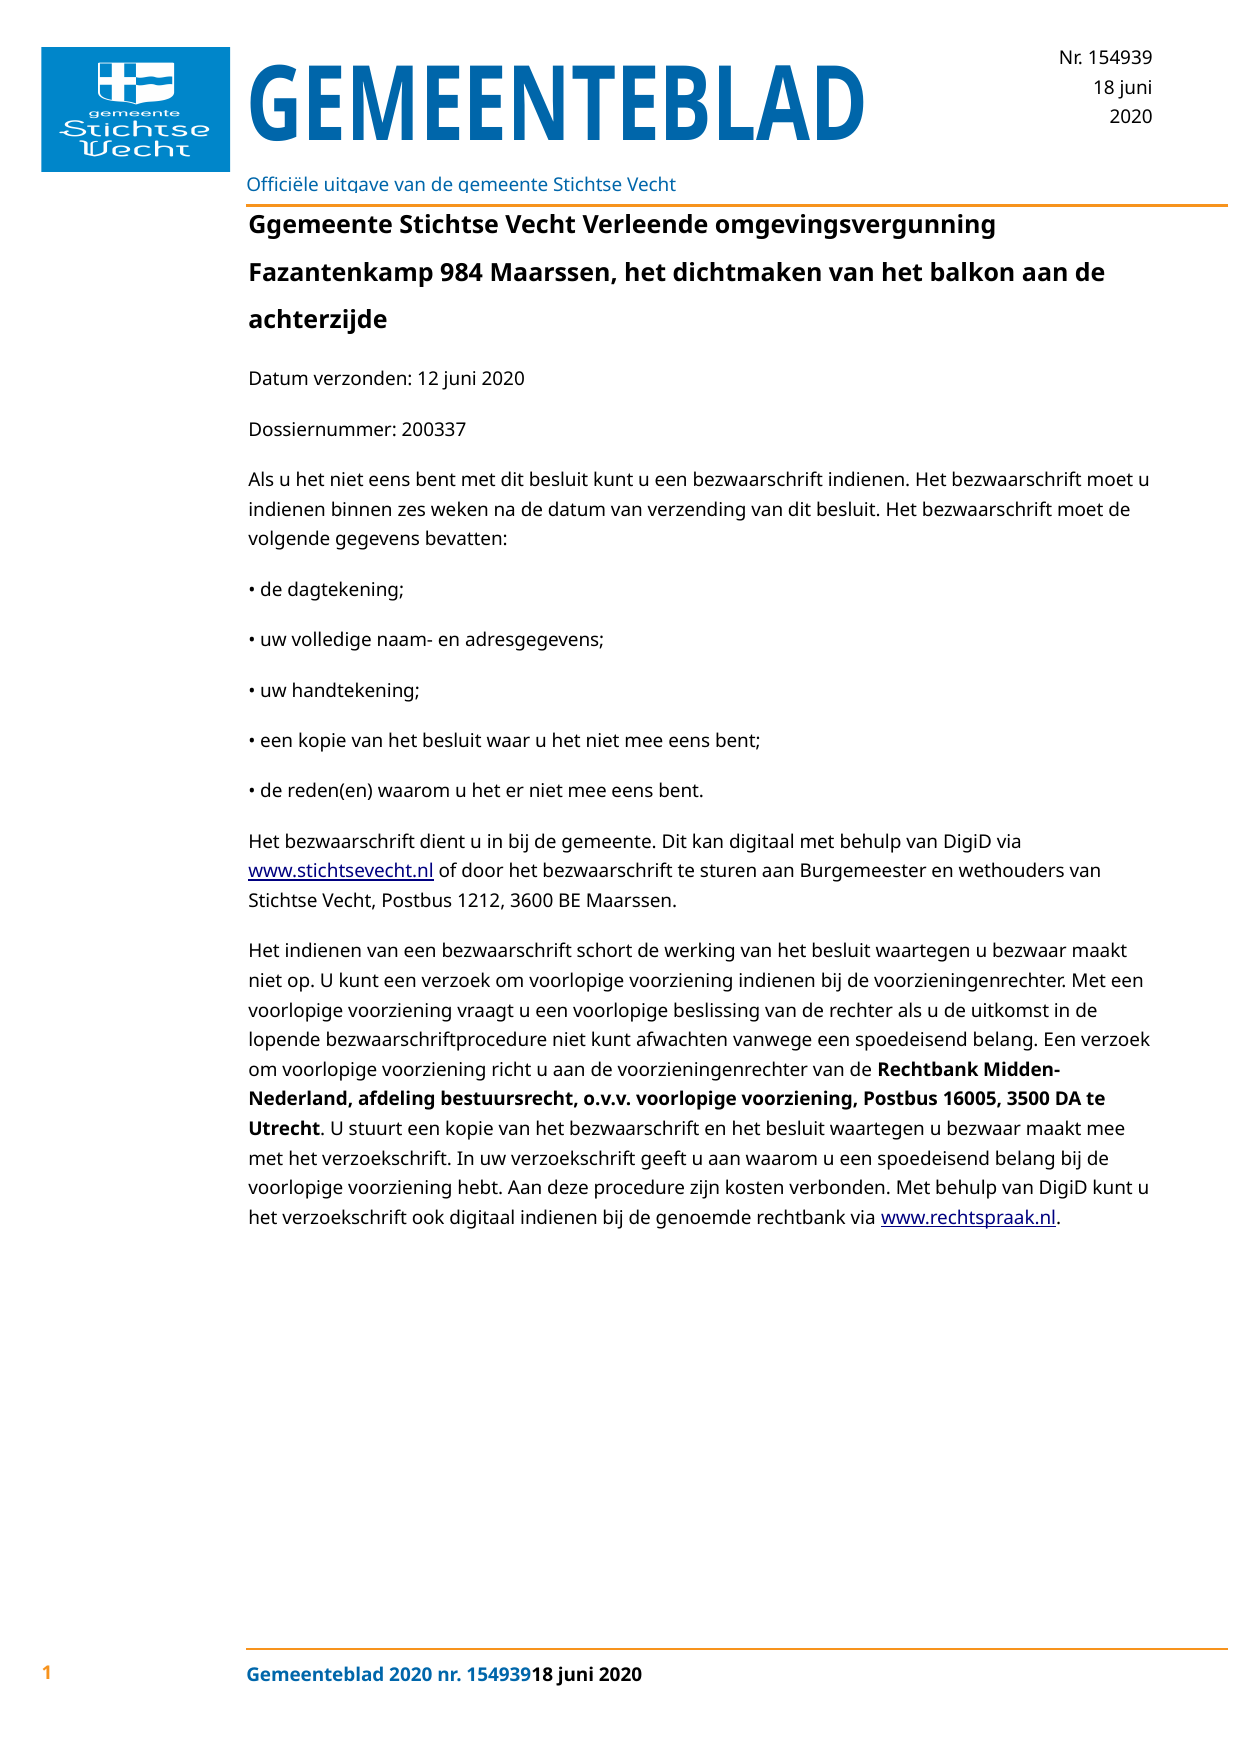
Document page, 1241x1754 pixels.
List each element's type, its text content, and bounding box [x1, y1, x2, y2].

text Datum verzonden: 12 juni 2020 [248, 366, 1152, 391]
text • uw handtekening; [248, 677, 1152, 702]
picture [99, 63, 135, 101]
text Dossiernummer: 200337 [248, 416, 1152, 442]
text • de reden(en) waarom u het er niet mee eens bent. [248, 778, 1152, 803]
text Het indienen van een bezwaarschrift schort de werking van het besluit waartegen u bezwaar maakt niet op. U kunt een verzoek om voorlopige voorziening indienen bij de voorzieningenrechter. Met een voorlopige voorziening vraagt u een voorlopige beslissing van de rechter als u de uitkomst in de lopende bezwaarschriftprocedure niet kunt afwachten vanwege een spoedeisend belang. Een verzoek om voorlopige voorziening richt u aan de voorzieningenrechter van de Rechtbank Midden-Nederland, afdeling bestuursrecht, o.v.v. voorlopige voorziening, Postbus 16005, 3500 DA te Utrecht. U stuurt een kopie van het bezwaarschrift en het besluit waartegen u bezwaar maakt mee met het verzoekschrift. In uw verzoekschrift geeft u aan waarom u een spoedeisend belang bij de voorlopige voorziening hebt. Aan deze procedure zijn kosten verbonden. Met behulp van DigiD kunt u het verzoekschrift ook digitaal indienen bij de genoemde rechtbank via www.rechtspraak.nl. [248, 938, 1152, 1229]
text • een kopie van het besluit waar u het niet mee eens bent; [248, 727, 1152, 753]
text • de dagtekening; [248, 576, 1152, 602]
text Ggemeente Stichtse Vecht Verleende omgevingsvergunning Fazantenkamp 984 Maarssen, het dichtmaken van het balkon aan de achterzijde [248, 207, 1152, 336]
text Het bezwaarschrift dient u in bij de gemeente. Dit kan digitaal met behulp van DigiD via www.stichtsevecht.nl of door het bezwaarschrift te sturen aan Burgemeester en wethouders van Stichtse Vecht, Postbus 1212, 3600 BE Maarssen. [248, 828, 1152, 913]
text • uw volledige naam- en adresgegevens; [248, 626, 1152, 652]
text Als u het niet eens bent met dit besluit kunt u een bezwaarschrift indienen. Het bezwaarschrift moet u indienen binnen zes weken na de datum van verzending van dit besluit. Het bezwaarschrift moet de volgende gegevens bevatten: [248, 466, 1152, 551]
picture [137, 63, 174, 103]
